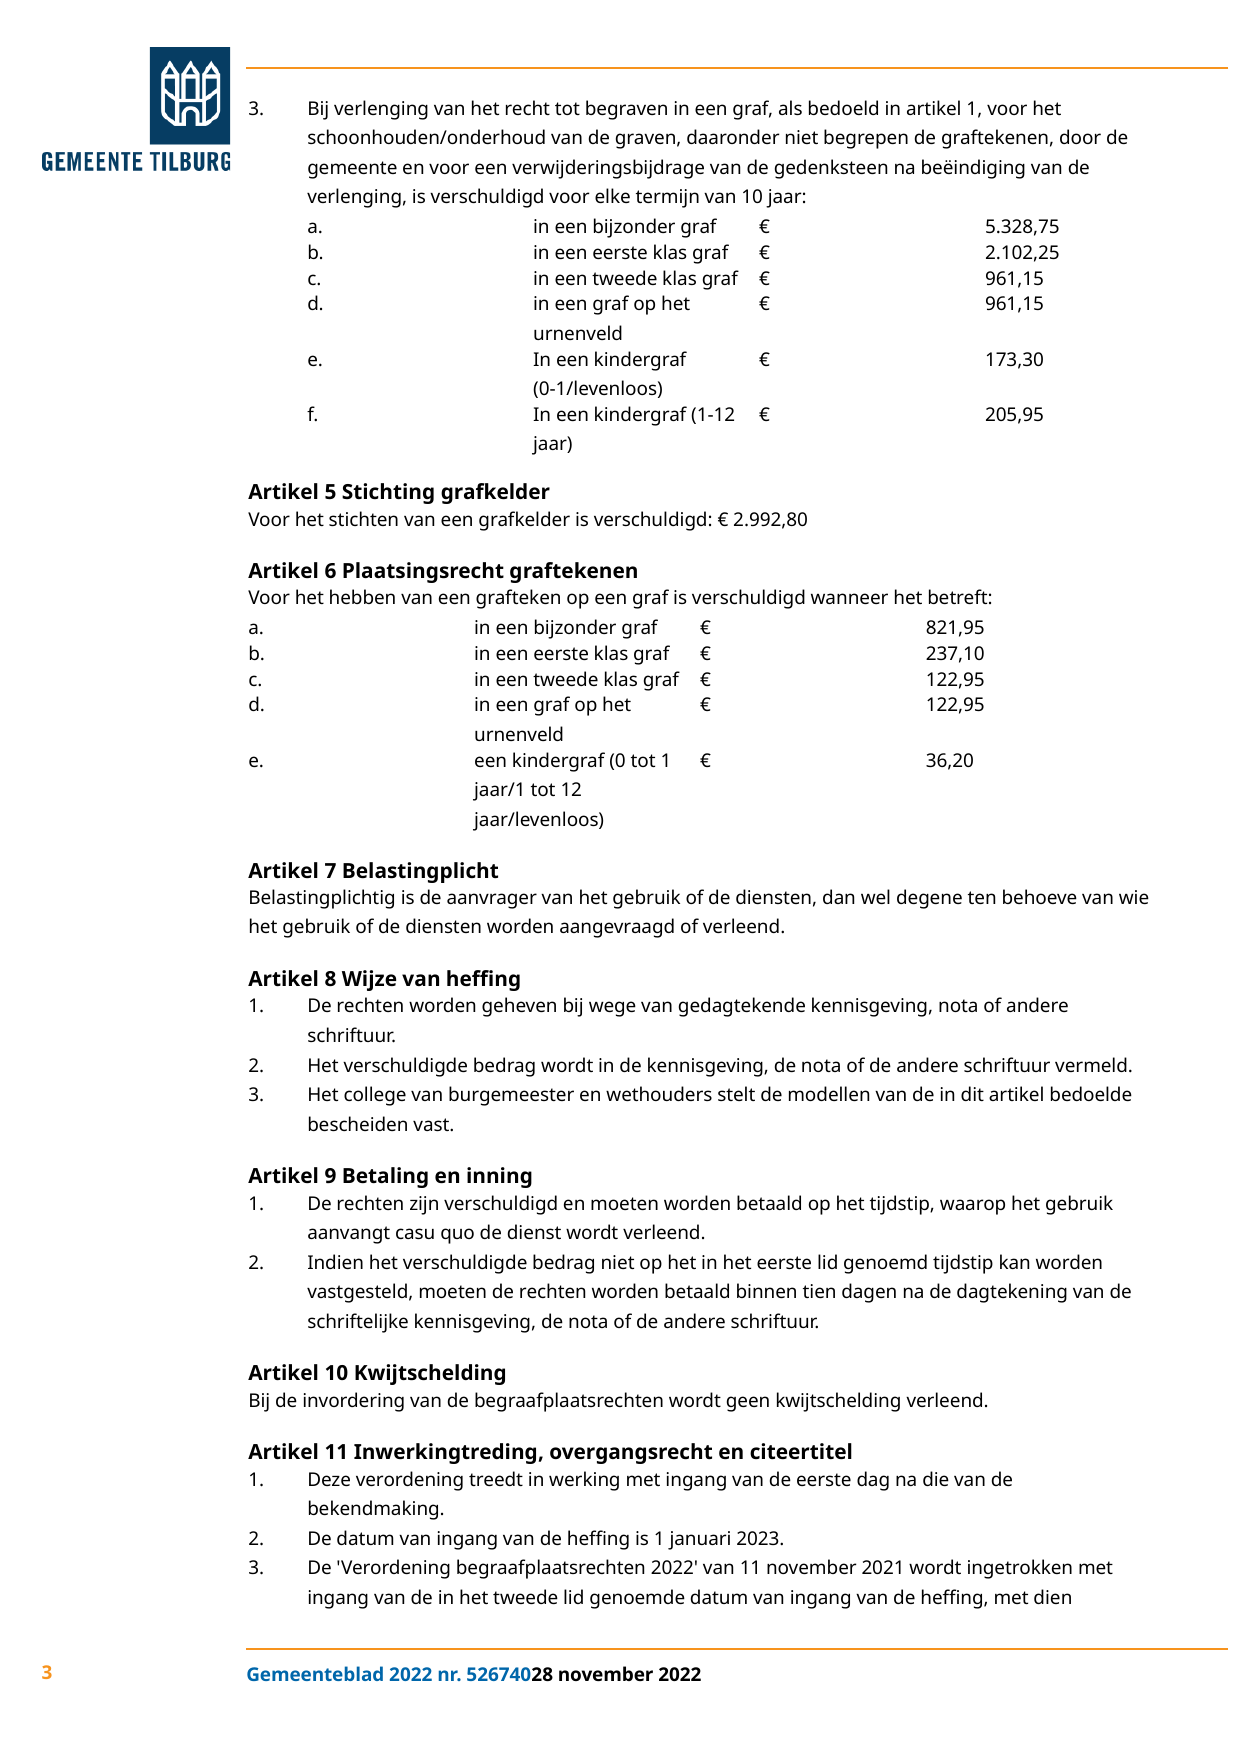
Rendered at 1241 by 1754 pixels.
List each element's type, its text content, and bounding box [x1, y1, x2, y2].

list Het verschuldigde bedrag wordt in de kennisgeving, de nota of de andere schriftuur vermeld. [248, 1052, 1152, 1077]
text Belastingplichtig is de aanvrager van het gebruik of de diensten, dan wel degene ten behoeve van wie het gebruik of de diensten worden aangevraagd of verleend. [248, 884, 1152, 939]
table_cell e. [307, 346, 533, 401]
table_cell € [700, 640, 926, 666]
table_header a. [248, 614, 474, 640]
text Artikel 11 Inwerkingtreding, overgangsrecht en citeertitel [248, 1437, 1152, 1466]
table_cell d. [307, 290, 533, 346]
table_cell in een eerste klas graf [533, 239, 759, 265]
table_cell c. [248, 666, 474, 691]
table_header € [759, 213, 985, 239]
table_cell in een graf op het urnenveld [474, 691, 700, 747]
table_header € [700, 614, 926, 640]
text Artikel 8 Wijze van heffing [248, 964, 1152, 993]
picture [41, 47, 231, 172]
table_cell In een kindergraf (1-12 jaar) [533, 401, 759, 456]
table_cell e. [248, 747, 474, 832]
table_cell In een kindergraf (0-1/levenloos) [533, 346, 759, 401]
table_cell € [759, 239, 985, 265]
table_header in een bijzonder graf [474, 614, 700, 640]
table_cell in een eerste klas graf [474, 640, 700, 666]
table_cell 205,95 [985, 401, 1211, 456]
table_cell 237,10 [926, 640, 1152, 666]
table_cell € [759, 346, 985, 401]
table_cell € [700, 747, 926, 832]
table_header 5.328,75 [985, 213, 1211, 239]
list Bij verlenging van het recht tot begraven in een graf, als bedoeld in artikel 1, voor het schoonhouden/onderhoud van de graven, daaronder niet begrepen de graftekenen, door de gemeente en voor een verwijderingsbijdrage van de gedenksteen na beëindiging van de verlenging, is verschuldigd voor elke termijn van 10 jaar: [248, 95, 1152, 209]
text Artikel 10 Kwijtschelding [248, 1358, 1152, 1387]
table_header in een bijzonder graf [533, 213, 759, 239]
table_cell in een tweede klas graf [533, 265, 759, 290]
table_cell 961,15 [985, 290, 1211, 346]
list Deze verordening treedt in werking met ingang van de eerste dag na die van de bekendmaking. [248, 1466, 1152, 1521]
table_cell d. [248, 691, 474, 747]
text Artikel 5 Stichting grafkelder [248, 477, 1152, 506]
table_cell in een tweede klas graf [474, 666, 700, 691]
list Indien het verschuldigde bedrag niet op het in het eerste lid genoemd tijdstip kan worden vastgesteld, moeten de rechten worden betaald binnen tien dagen na de dagtekening van de schriftelijke kennisgeving, de nota of de andere schriftuur. [248, 1249, 1152, 1334]
table_header a. [307, 213, 533, 239]
table_cell € [759, 401, 985, 456]
table_cell € [759, 290, 985, 346]
table_cell 122,95 [926, 691, 1152, 747]
table_cell € [700, 691, 926, 747]
table_cell € [759, 265, 985, 290]
text Artikel 9 Betaling en inning [248, 1161, 1152, 1190]
table_cell 961,15 [985, 265, 1211, 290]
text Bij de invordering van de begraafplaatsrechten wordt geen kwijtschelding verleend. [248, 1387, 1152, 1413]
list Het college van burgemeester en wethouders stelt de modellen van de in dit artikel bedoelde bescheiden vast. [248, 1081, 1152, 1137]
table_cell in een graf op het urnenveld [533, 290, 759, 346]
table_cell f. [307, 401, 533, 456]
text Voor het hebben van een grafteken op een graf is verschuldigd wanneer het betreft: [248, 584, 1152, 610]
list De rechten zijn verschuldigd en moeten worden betaald op het tijdstip, waarop het gebruik aanvangt casu quo de dienst wordt verleend. [248, 1190, 1152, 1245]
list De 'Verordening begraafplaatsrechten 2022' van 11 november 2021 wordt ingetrokken met ingang van de in het tweede lid genoemde datum van ingang van de heffing, met dien [248, 1554, 1152, 1610]
table_cell 122,95 [926, 666, 1152, 691]
text Voor het stichten van een grafkelder is verschuldigd: € 2.992,80 [248, 506, 1152, 531]
table_cell 173,30 [985, 346, 1211, 401]
table_header 821,95 [926, 614, 1152, 640]
table_cell b. [248, 640, 474, 666]
table_cell 36,20 [926, 747, 1152, 832]
table_cell een kindergraf (0 tot 1 jaar/1 tot 12 jaar/levenloos) [474, 747, 700, 832]
list De datum van ingang van de heffing is 1 januari 2023. [248, 1525, 1152, 1551]
text Artikel 6 Plaatsingsrecht graftekenen [248, 556, 1152, 584]
text Artikel 7 Belastingplicht [248, 856, 1152, 884]
table_cell c. [307, 265, 533, 290]
table_cell 2.102,25 [985, 239, 1211, 265]
table_cell b. [307, 239, 533, 265]
table_cell € [700, 666, 926, 691]
list De rechten worden geheven bij wege van gedagtekende kennisgeving, nota of andere schriftuur. [248, 993, 1152, 1048]
